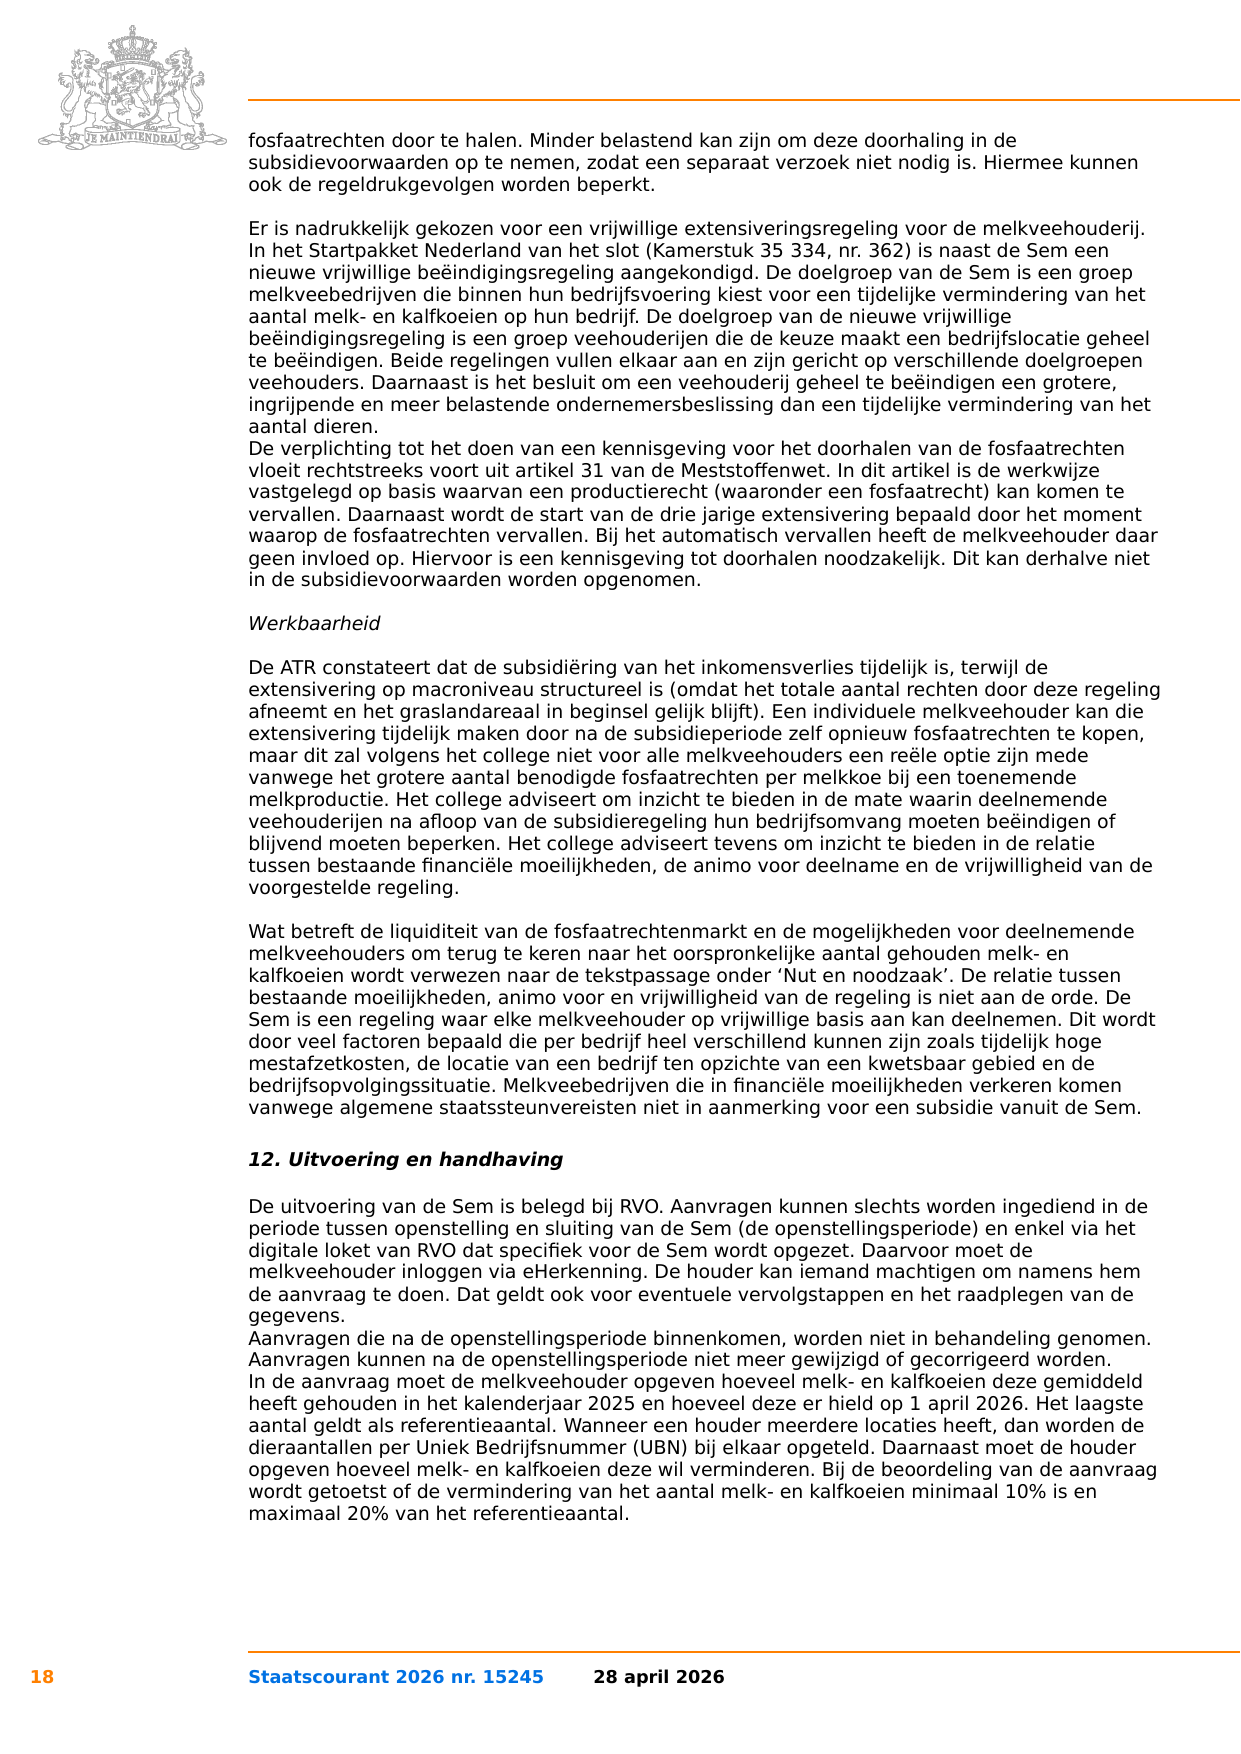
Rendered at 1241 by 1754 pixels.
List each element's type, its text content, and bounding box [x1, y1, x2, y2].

picture [38, 25, 227, 150]
text De ATR constateert dat de subsidiëring van het inkomensverlies tijdelijk is, terwijl de extensivering op macroniveau structureel is (omdat het totale aantal rechten door deze regeling afneemt en het graslandareaal in beginsel gelijk blijft). Een individuele melkveehouder kan die extensivering tijdelijk maken door na de subsidieperiode zelf opnieuw fosfaatrechten te kopen, maar dit zal volgens het college niet voor alle melkveehouders een reële optie zijn mede vanwege het grotere aantal benodigde fosfaatrechten per melkkoe bij een toenemende melkproductie. Het college adviseert om inzicht te bieden in de mate waarin deelnemende veehouderijen na afloop van de subsidieregeling hun bedrijfsomvang moeten beëindigen of blijvend moeten beperken. Het college adviseert tevens om inzicht te bieden in de relatie tussen bestaande financiële moeilijkheden, de animo voor deelname en de vrijwilligheid van de voorgestelde regeling. [248, 657, 1163, 899]
text In de aanvraag moet de melkveehouder opgeven hoeveel melk- en kalfkoeien deze gemiddeld heeft gehouden in het kalenderjaar 2025 en hoeveel deze er hield op 1 april 2026. Het laagste aantal geldt als referentieaantal. Wanneer een houder meerdere locaties heeft, dan worden de dieraantallen per Uniek Bedrijfsnummer (UBN) bij elkaar opgeteld. Daarnaast moet de houder opgeven hoeveel melk- en kalfkoeien deze wil verminderen. Bij de beoordeling van de aanvraag wordt getoetst of de vermindering van het aantal melk- en kalfkoeien minimaal 10% is en maximaal 20% van het referentieaantal. [248, 1371, 1163, 1525]
text De uitvoering van de Sem is belegd bij RVO. Aanvragen kunnen slechts worden ingediend in de periode tussen openstelling en sluiting van de Sem (de openstellingsperiode) en enkel via het digitale loket van RVO dat specifiek voor de Sem wordt opgezet. Daarvoor moet de melkveehouder inloggen via eHerkenning. De houder kan iemand machtigen om namens hem de aanvraag te doen. Dat geldt ook voor eventuele vervolgstappen en het raadplegen van de gegevens. [248, 1196, 1163, 1327]
subtitle 12. Uitvoering en handhaving [248, 1148, 1163, 1171]
text fosfaatrechten door te halen. Minder belastend kan zijn om deze doorhaling in de subsidievoorwaarden op te nemen, zodat een separaat verzoek niet nodig is. Hiermee kunnen ook de regeldrukgevolgen worden beperkt. [248, 130, 1163, 196]
text De verplichting tot het doen van een kennisgeving voor het doorhalen van de fosfaatrechten vloeit rechtstreeks voort uit artikel 31 van de Meststoffenwet. In dit artikel is de werkwijze vastgelegd op basis waarvan een productierecht (waaronder een fosfaatrecht) kan komen te vervallen. Daarnaast wordt de start van de drie jarige extensivering bepaald door het moment waarop de fosfaatrechten vervallen. Bij het automatisch vervallen heeft de melkveehouder daar geen invloed op. Hiervoor is een kennisgeving tot doorhalen noodzakelijk. Dit kan derhalve niet in de subsidievoorwaarden worden opgenomen. [248, 437, 1163, 591]
text Er is nadrukkelijk gekozen voor een vrijwillige extensiveringsregeling voor de melkveehouderij. In het Startpakket Nederland van het slot (Kamerstuk 35 334, nr. 362) is naast de Sem een nieuwe vrijwillige beëindigingsregeling aangekondigd. De doelgroep van de Sem is een groep melkveebedrijven die binnen hun bedrijfsvoering kiest voor een tijdelijke vermindering van het aantal melk- en kalfkoeien op hun bedrijf. De doelgroep van de nieuwe vrijwillige beëindigingsregeling is een groep veehouderijen die de keuze maakt een bedrijfslocatie geheel te beëindigen. Beide regelingen vullen elkaar aan en zijn gericht op verschillende doelgroepen veehouders. Daarnaast is het besluit om een veehouderij geheel te beëindigen een grotere, ingrijpende en meer belastende ondernemersbeslissing dan een tijdelijke vermindering van het aantal dieren. [248, 218, 1163, 437]
text Aanvragen die na de openstellingsperiode binnenkomen, worden niet in behandeling genomen. Aanvragen kunnen na de openstellingsperiode niet meer gewijzigd of gecorrigeerd worden. [248, 1327, 1163, 1371]
subtitle Werkbaarheid [248, 613, 1163, 635]
text Wat betreft de liquiditeit van de fosfaatrechtenmarkt en de mogelijkheden voor deelnemende melkveehouders om terug te keren naar het oorspronkelijke aantal gehouden melk- en kalfkoeien wordt verwezen naar de tekstpassage onder ‘Nut en noodzaak’. De relatie tussen bestaande moeilijkheden, animo voor en vrijwilligheid van de regeling is niet aan de orde. De Sem is een regeling waar elke melkveehouder op vrijwillige basis aan kan deelnemen. Dit wordt door veel factoren bepaald die per bedrijf heel verschillend kunnen zijn zoals tijdelijk hoge mestafzetkosten, de locatie van een bedrijf ten opzichte van een kwetsbaar gebied en de bedrijfsopvolgingssituatie. Melkveebedrijven die in financiële moeilijkheden verkeren komen vanwege algemene staatssteunvereisten niet in aanmerking voor een subsidie vanuit de Sem. [248, 921, 1163, 1118]
